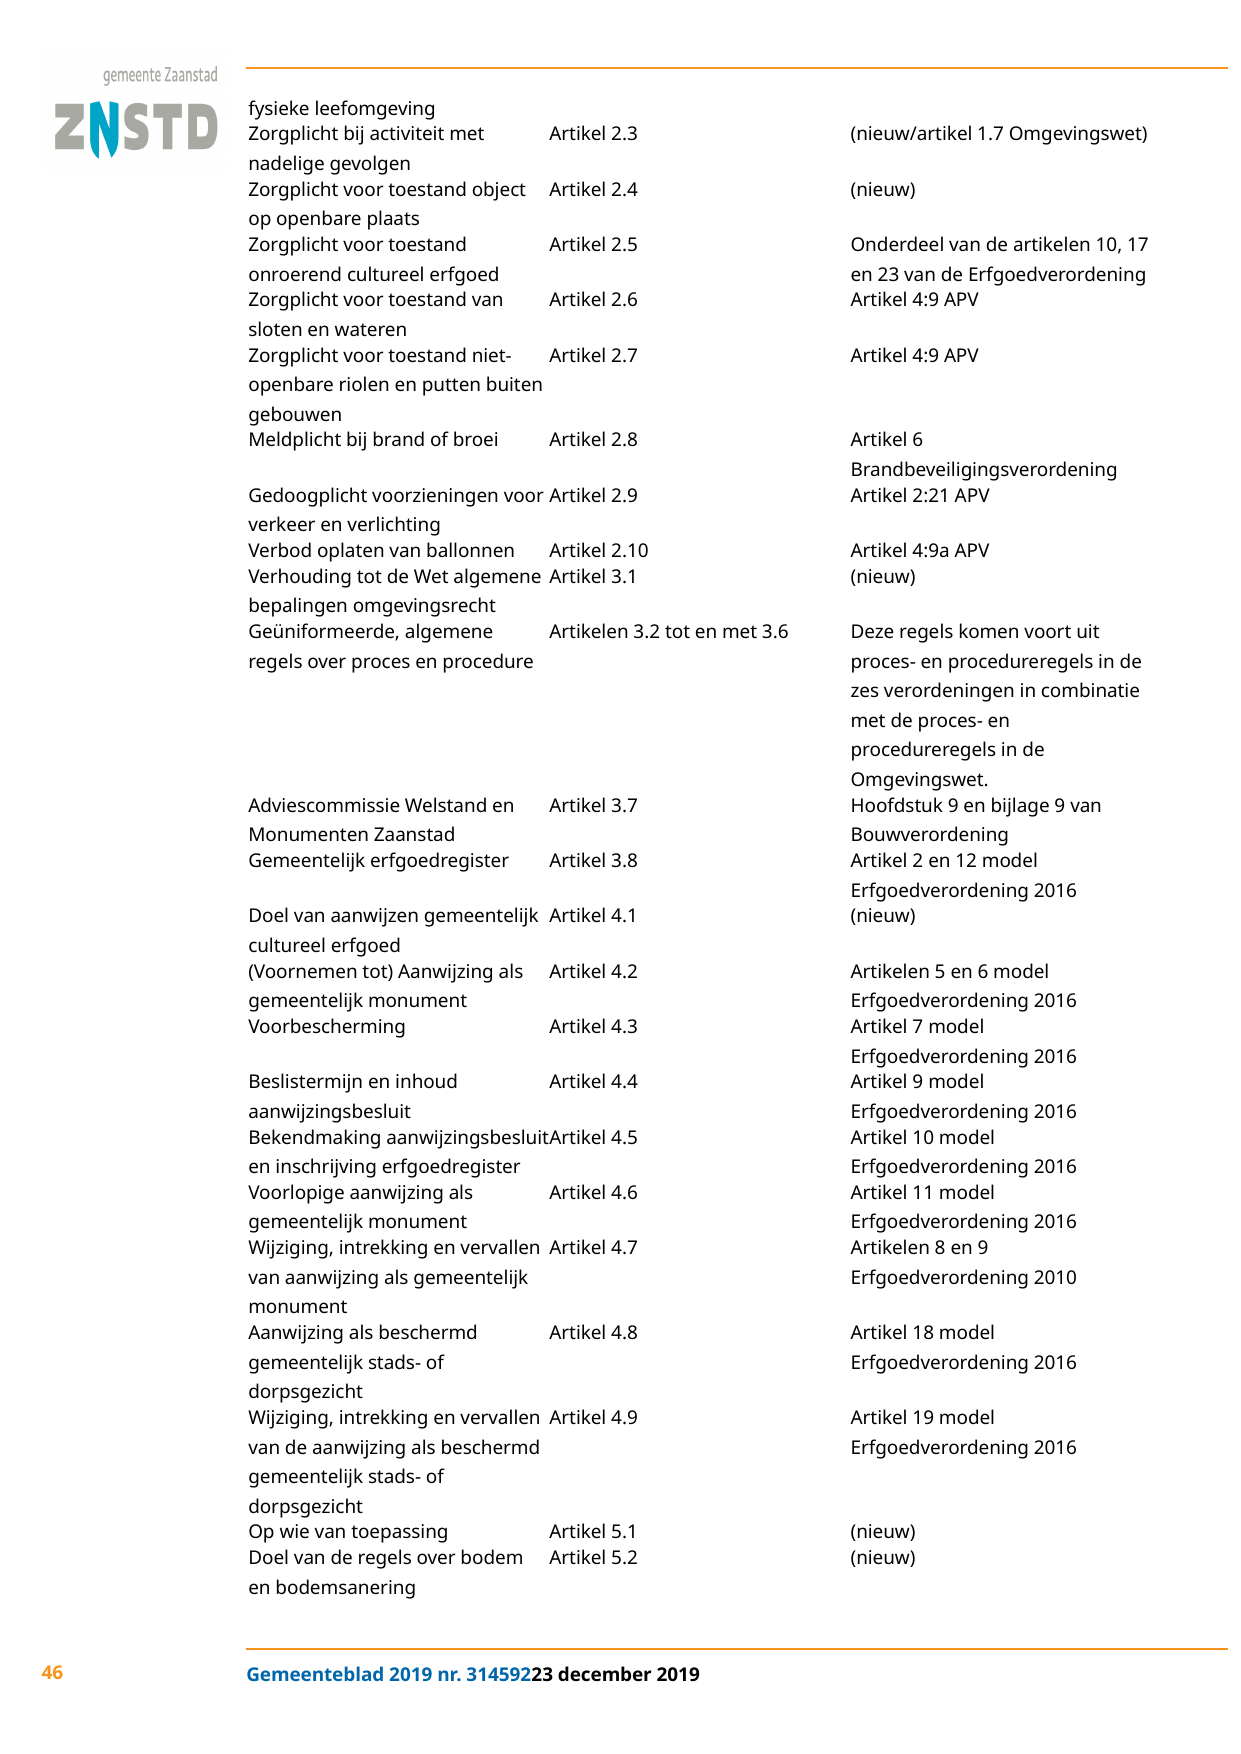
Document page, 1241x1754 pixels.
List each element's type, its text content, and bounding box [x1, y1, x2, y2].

table_cell (nieuw) [850, 1519, 1152, 1544]
table_cell Artikel 4.5 [549, 1124, 850, 1179]
table_cell Artikel 2.9 [549, 482, 850, 537]
table_cell (nieuw) [850, 176, 1152, 231]
table_cell Doel van aanwijzen gemeentelijk cultureel erfgoed [248, 903, 549, 958]
table_cell Artikel 4:9 APV [850, 342, 1152, 427]
table_cell Gemeentelijk erfgoedregister [248, 847, 549, 903]
table_cell (nieuw) [850, 563, 1152, 618]
table_cell Zorgplicht voor toestand niet-openbare riolen en putten buiten gebouwen [248, 342, 549, 427]
table_cell Zorgplicht voor toestand onroerend cultureel erfgoed [248, 231, 549, 286]
table_cell Artikel 11 model Erfgoedverordening 2016 [850, 1179, 1152, 1234]
picture [41, 47, 231, 172]
table_cell Artikel 9 model Erfgoedverordening 2016 [850, 1069, 1152, 1124]
table_cell Artikel 2.4 [549, 176, 850, 231]
table_cell Artikel 4.4 [549, 1069, 850, 1124]
table_cell Adviescommissie Welstand en Monumenten Zaanstad [248, 792, 549, 847]
table_cell Zorgplicht bij activiteit met nadelige gevolgen [248, 121, 549, 176]
table_cell Geüniformeerde, algemene regels over proces en procedure [248, 618, 549, 792]
table_cell Artikel 5.1 [549, 1519, 850, 1544]
table_cell (nieuw/artikel 1.7 Omgevingswet) [850, 121, 1152, 176]
table_cell Artikel 19 model Erfgoedverordening 2016 [850, 1404, 1152, 1519]
table_cell Artikelen 8 en 9 Erfgoedverordening 2010 [850, 1235, 1152, 1319]
table_cell Artikel 4.8 [549, 1319, 850, 1404]
table_cell Artikel 2.8 [549, 427, 850, 482]
table_cell Zorgplicht voor toestand van sloten en wateren [248, 286, 549, 342]
table_cell Hoofdstuk 9 en bijlage 9 van Bouwverordening [850, 792, 1152, 847]
table_cell Deze regels komen voort uit proces- en procedureregels in de zes verordeningen in combinatie met de proces- en procedureregels in de Omgevingswet. [850, 618, 1152, 792]
table_cell (Voornemen tot) Aanwijzing als gemeentelijk monument [248, 958, 549, 1013]
table_cell Artikel 18 model Erfgoedverordening 2016 [850, 1319, 1152, 1404]
table_cell Artikel 2.10 [549, 537, 850, 563]
table_cell Bekendmaking aanwijzingsbesluit en inschrijving erfgoedregister [248, 1124, 549, 1179]
table_cell Artikel 2.3 [549, 121, 850, 176]
table_cell Onderdeel van de artikelen 10, 17 en 23 van de Erfgoedverordening [850, 231, 1152, 286]
table_cell [549, 95, 850, 121]
table_cell Op wie van toepassing [248, 1519, 549, 1544]
table_cell Artikel 4:9 APV [850, 286, 1152, 342]
table_cell Artikel 2 en 12 model Erfgoedverordening 2016 [850, 847, 1152, 903]
table_cell Artikel 2.6 [549, 286, 850, 342]
table_cell Artikel 7 model Erfgoedverordening 2016 [850, 1013, 1152, 1068]
table_cell Verhouding tot de Wet algemene bepalingen omgevingsrecht [248, 563, 549, 618]
table_cell (nieuw) [850, 1545, 1152, 1600]
table_cell Beslistermijn en inhoud aanwijzingsbesluit [248, 1069, 549, 1124]
table_cell [850, 95, 1152, 121]
table_cell Artikel 5.2 [549, 1545, 850, 1600]
table_cell Artikel 4:9a APV [850, 537, 1152, 563]
table_cell Artikel 10 model Erfgoedverordening 2016 [850, 1124, 1152, 1179]
table_cell Artikel 2:21 APV [850, 482, 1152, 537]
table_cell Artikel 3.7 [549, 792, 850, 847]
table_cell Artikel 4.3 [549, 1013, 850, 1068]
table_cell Artikel 2.5 [549, 231, 850, 286]
table_cell Voorlopige aanwijzing als gemeentelijk monument [248, 1179, 549, 1234]
table_cell Artikelen 3.2 tot en met 3.6 [549, 618, 850, 792]
table_cell Artikel 3.1 [549, 563, 850, 618]
table_cell Wijziging, intrekking en vervallen van de aanwijzing als beschermd gemeentelijk stads- of dorpsgezicht [248, 1404, 549, 1519]
table_cell Artikelen 5 en 6 model Erfgoedverordening 2016 [850, 958, 1152, 1013]
table_cell Meldplicht bij brand of broei [248, 427, 549, 482]
table_cell Aanwijzing als beschermd gemeentelijk stads- of dorpsgezicht [248, 1319, 549, 1404]
table_cell Artikel 3.8 [549, 847, 850, 903]
table_cell Artikel 4.9 [549, 1404, 850, 1519]
table_cell Artikel 4.7 [549, 1235, 850, 1319]
table_cell Verbod oplaten van ballonnen [248, 537, 549, 563]
table_cell Gedoogplicht voorzieningen voor verkeer en verlichting [248, 482, 549, 537]
table_cell Artikel 4.1 [549, 903, 850, 958]
table_cell Artikel 2.7 [549, 342, 850, 427]
table_cell Artikel 6 Brandbeveiligingsverordening [850, 427, 1152, 482]
table_cell (nieuw) [850, 903, 1152, 958]
table_cell Artikel 4.6 [549, 1179, 850, 1234]
table_cell Artikel 4.2 [549, 958, 850, 1013]
table_cell Voorbescherming [248, 1013, 549, 1068]
table_cell Zorgplicht voor toestand object op openbare plaats [248, 176, 549, 231]
table_cell Doel van de regels over bodem en bodemsanering [248, 1545, 549, 1600]
table_cell fysieke leefomgeving [248, 95, 549, 121]
table_cell Wijziging, intrekking en vervallen van aanwijzing als gemeentelijk monument [248, 1235, 549, 1319]
